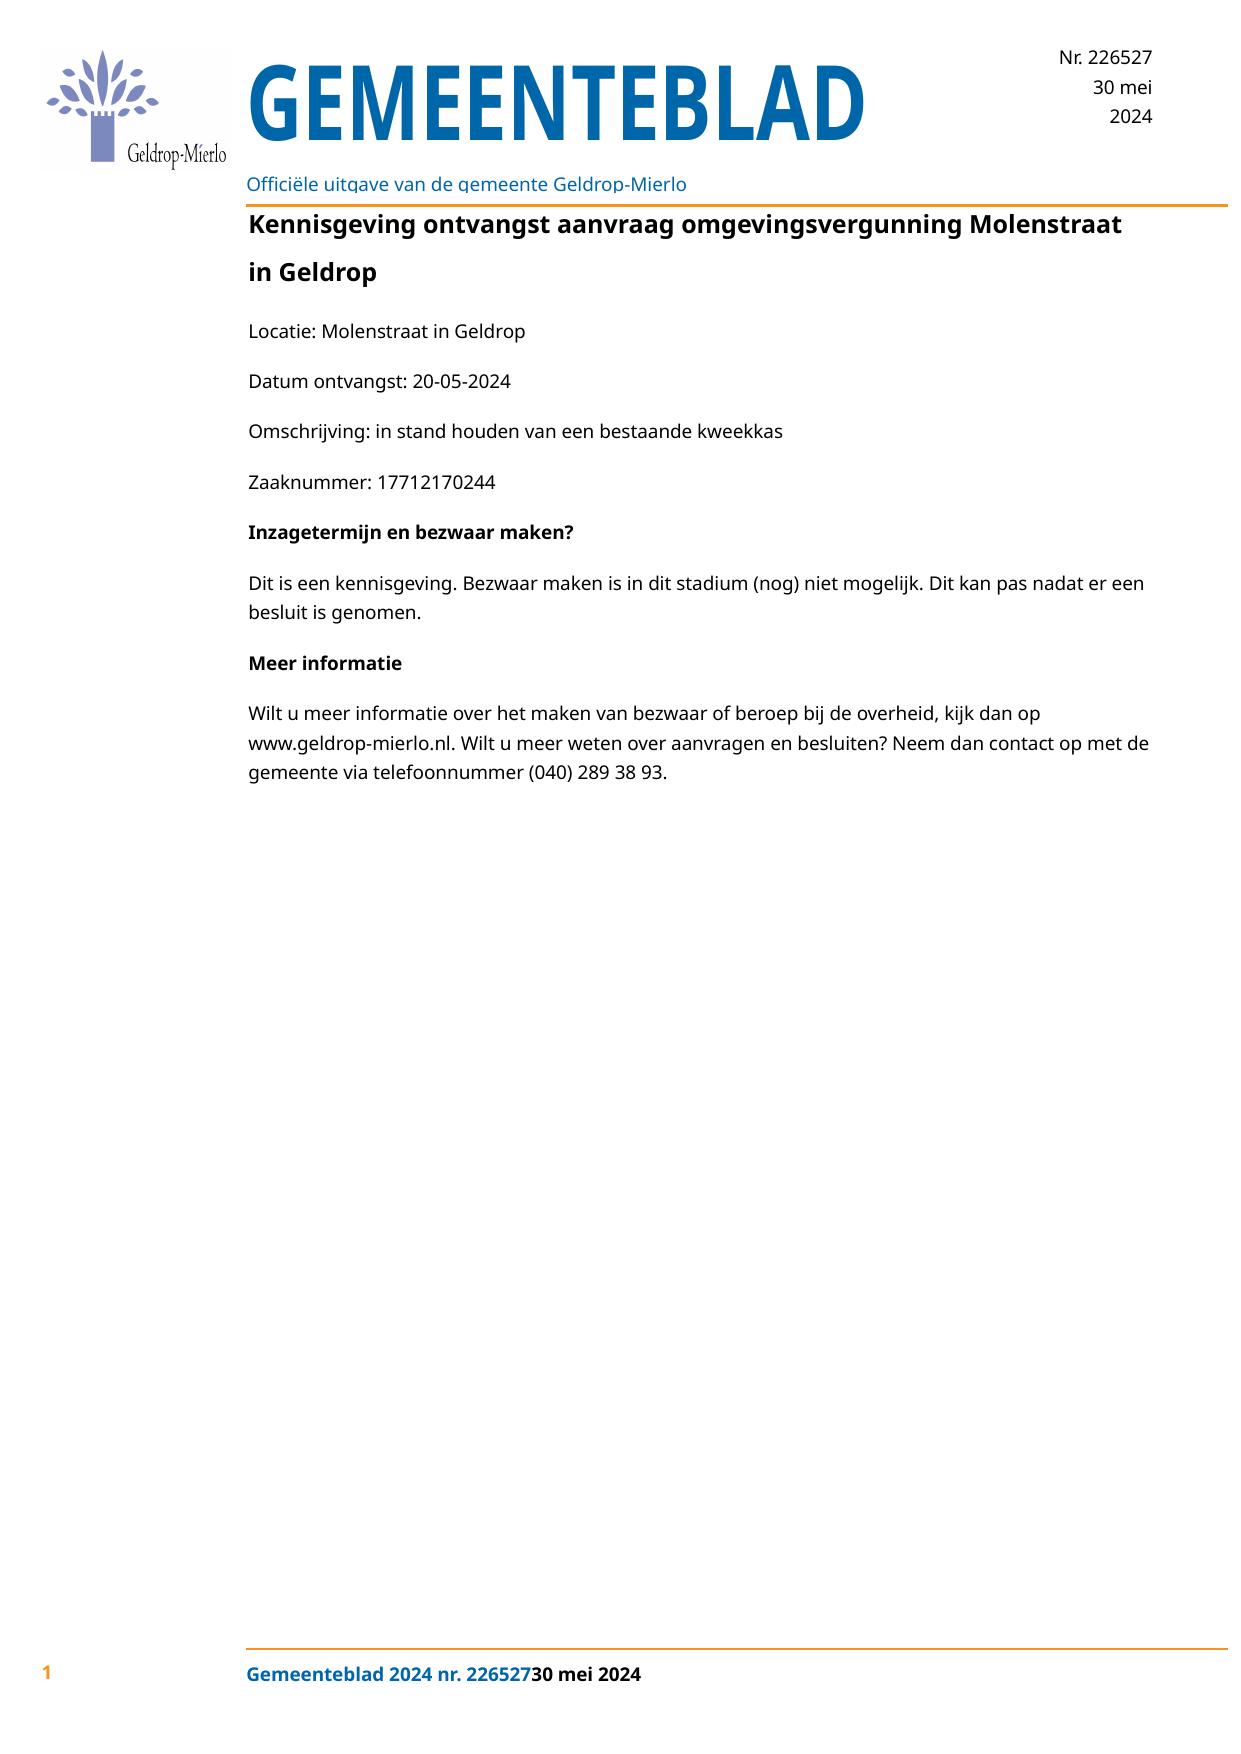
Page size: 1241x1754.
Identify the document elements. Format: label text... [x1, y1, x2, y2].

picture [41, 47, 231, 172]
text Zaaknummer: 17712170244 [248, 469, 1152, 495]
text Meer informatie [248, 650, 1152, 676]
text Locatie: Molenstraat in Geldrop [248, 318, 1152, 344]
text Wilt u meer informatie over het maken van bezwaar of beroep bij de overheid, kijk dan op www.geldrop-mierlo.nl. Wilt u meer weten over aanvragen en besluiten? Neem dan contact op met de gemeente via telefoonnummer (040) 289 38 93. [248, 700, 1152, 785]
text Omschrijving: in stand houden van een bestaande kweekkas [248, 419, 1152, 444]
text Dit is een kennisgeving. Bezwaar maken is in dit stadium (nog) niet mogelijk. Dit kan pas nadat er een besluit is genomen. [248, 570, 1152, 625]
text Datum ontvangst: 20-05-2024 [248, 368, 1152, 394]
text Inzagetermijn en bezwaar maken? [248, 519, 1152, 545]
text Kennisgeving ontvangst aanvraag omgevingsvergunning Molenstraat in Geldrop [248, 207, 1152, 288]
